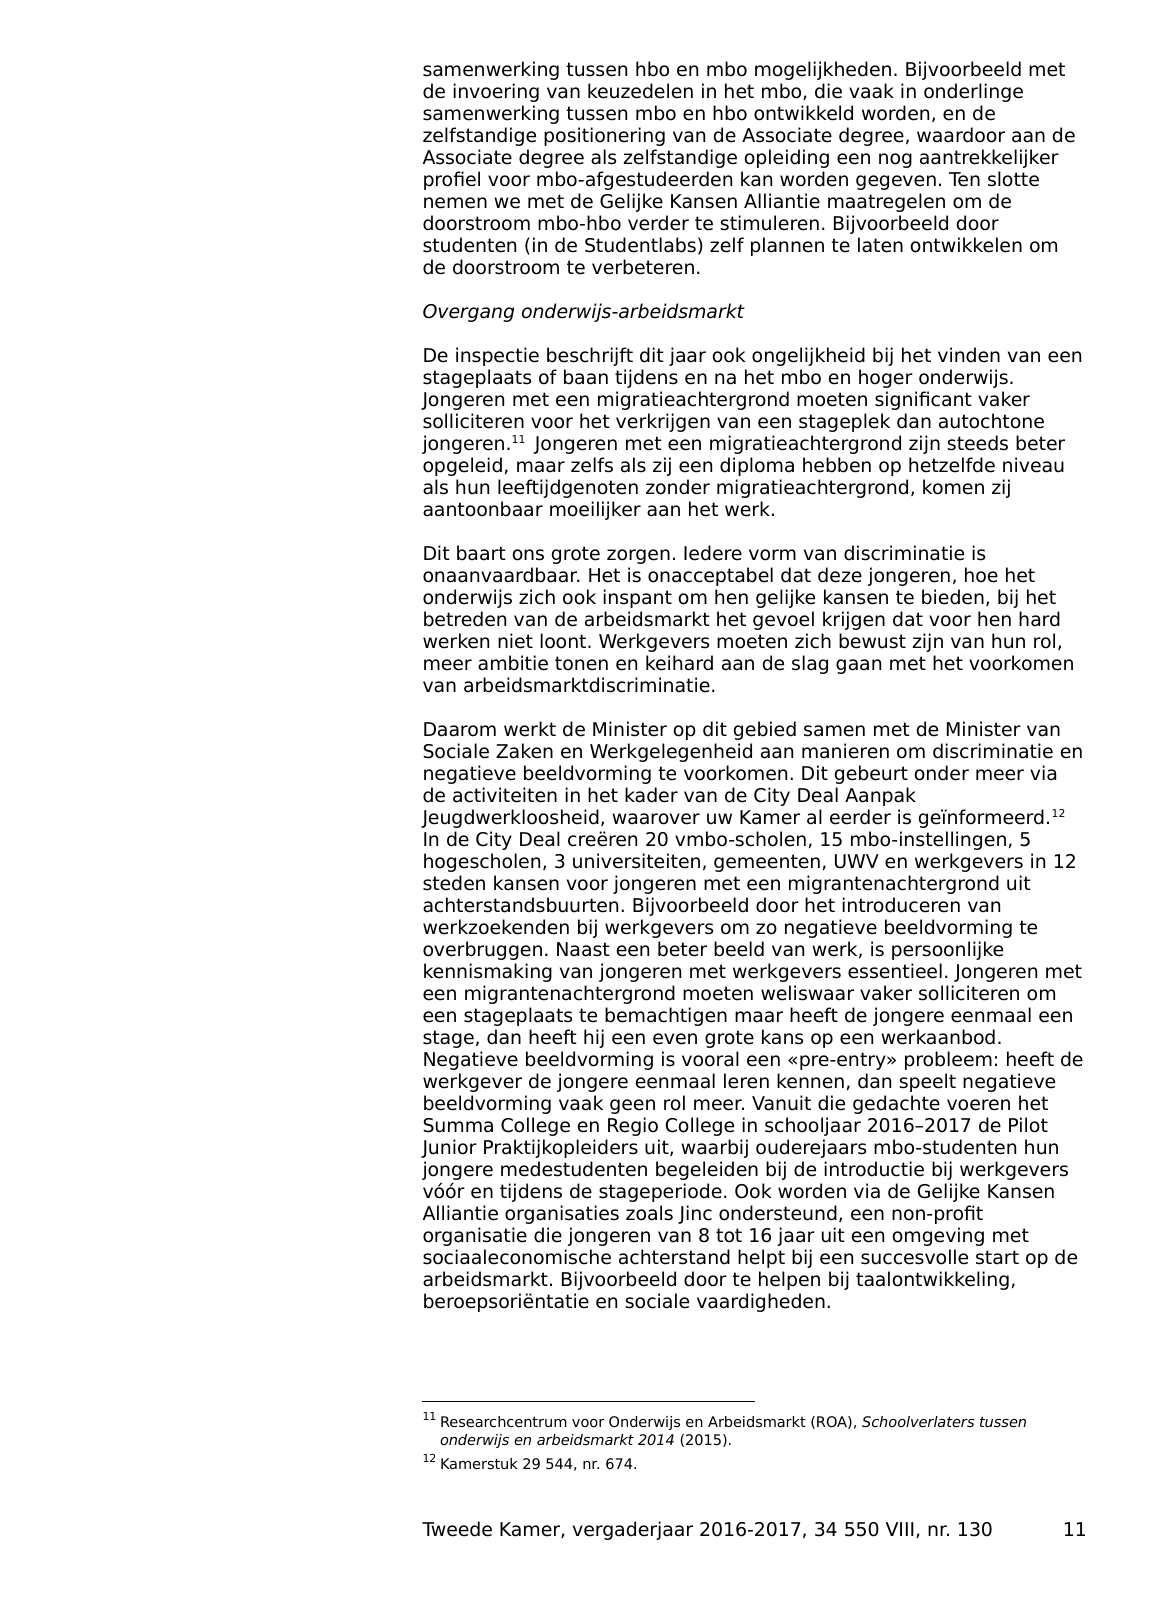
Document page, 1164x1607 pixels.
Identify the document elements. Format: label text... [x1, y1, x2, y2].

text De inspectie beschrijft dit jaar ook ongelijkheid bij het vinden van een stageplaats of baan tijdens en na het mbo en hoger onderwijs. Jongeren met een migratieachtergrond moeten significant vaker solliciteren voor het verkrijgen van een stageplek dan autochtone jongeren. Jongeren met een migratieachtergrond zijn steeds beter opgeleid, maar zelfs als zij een diploma hebben op hetzelfde niveau als hun leeftijdgenoten zonder migratieachtergrond, komen zij aantoonbaar moeilijker aan het werk. [422, 345, 1087, 521]
text Daarom werkt de Minister op dit gebied samen met de Minister van Sociale Zaken en Werkgelegenheid aan manieren om discriminatie en negatieve beeldvorming te voorkomen. Dit gebeurt onder meer via de activiteiten in het kader van de City Deal Aanpak Jeugdwerkloosheid, waarover uw Kamer al eerder is geïnformeerd. In de City Deal creëren 20 vmbo-scholen, 15 mbo-instellingen, 5 hogescholen, 3 universiteiten, gemeenten, UWV en werkgevers in 12 steden kansen voor jongeren met een migrantenachtergrond uit achterstandsbuurten. Bijvoorbeeld door het introduceren van werkzoekenden bij werkgevers om zo negatieve beeldvorming te overbruggen. Naast een beter beeld van werk, is persoonlijke kennismaking van jongeren met werkgevers essentieel. Jongeren met een migrantenachtergrond moeten weliswaar vaker solliciteren om een stageplaats te bemachtigen maar heeft de jongere eenmaal een stage, dan heeft hij een even grote kans op een werkaanbod. Negatieve beeldvorming is vooral een «pre-entry» probleem: heeft de werkgever de jongere eenmaal leren kennen, dan speelt negatieve beeldvorming vaak geen rol meer. Vanuit die gedachte voeren het Summa College en Regio College in schooljaar 2016–2017 de Pilot Junior Praktijkopleiders uit, waarbij ouderejaars mbo-studenten hun jongere medestudenten begeleiden bij de introductie bij werkgevers vóór en tijdens de stageperiode. Ook worden via de Gelijke Kansen Alliantie organisaties zoals Jinc ondersteund, een non-profit organisatie die jongeren van 8 tot 16 jaar uit een omgeving met sociaaleconomische achterstand helpt bij een succesvolle start op de arbeidsmarkt. Bijvoorbeeld door te helpen bij taalontwikkeling, beroepsoriëntatie en sociale vaardigheden. [422, 719, 1087, 1313]
text samenwerking tussen hbo en mbo mogelijkheden. Bijvoorbeeld met de invoering van keuzedelen in het mbo, die vaak in onderlinge samenwerking tussen mbo en hbo ontwikkeld worden, en de zelfstandige positionering van de Associate degree, waardoor aan de Associate degree als zelfstandige opleiding een nog aantrekkelijker profiel voor mbo-afgestudeerden kan worden gegeven. Ten slotte nemen we met de Gelijke Kansen Alliantie maatregelen om de doorstroom mbo-hbo verder te stimuleren. Bijvoorbeeld door studenten (in de Studentlabs) zelf plannen te laten ontwikkelen om de doorstroom te verbeteren. [422, 59, 1087, 279]
text Dit baart ons grote zorgen. Iedere vorm van discriminatie is onaanvaardbaar. Het is onacceptabel dat deze jongeren, hoe het onderwijs zich ook inspant om hen gelijke kansen te bieden, bij het betreden van de arbeidsmarkt het gevoel krijgen dat voor hen hard werken niet loont. Werkgevers moeten zich bewust zijn van hun rol, meer ambitie tonen en keihard aan de slag gaan met het voorkomen van arbeidsmarktdiscriminatie. [422, 543, 1087, 697]
subtitle Overgang onderwijs-arbeidsmarkt [422, 301, 1087, 323]
text Kamerstuk 29 544, nr. 674. [422, 1452, 1087, 1474]
text Researchcentrum voor Onderwijs en Arbeidsmarkt (ROA), Schoolverlaters tussen onderwijs en arbeidsmarkt 2014 (2015). [422, 1410, 1087, 1449]
